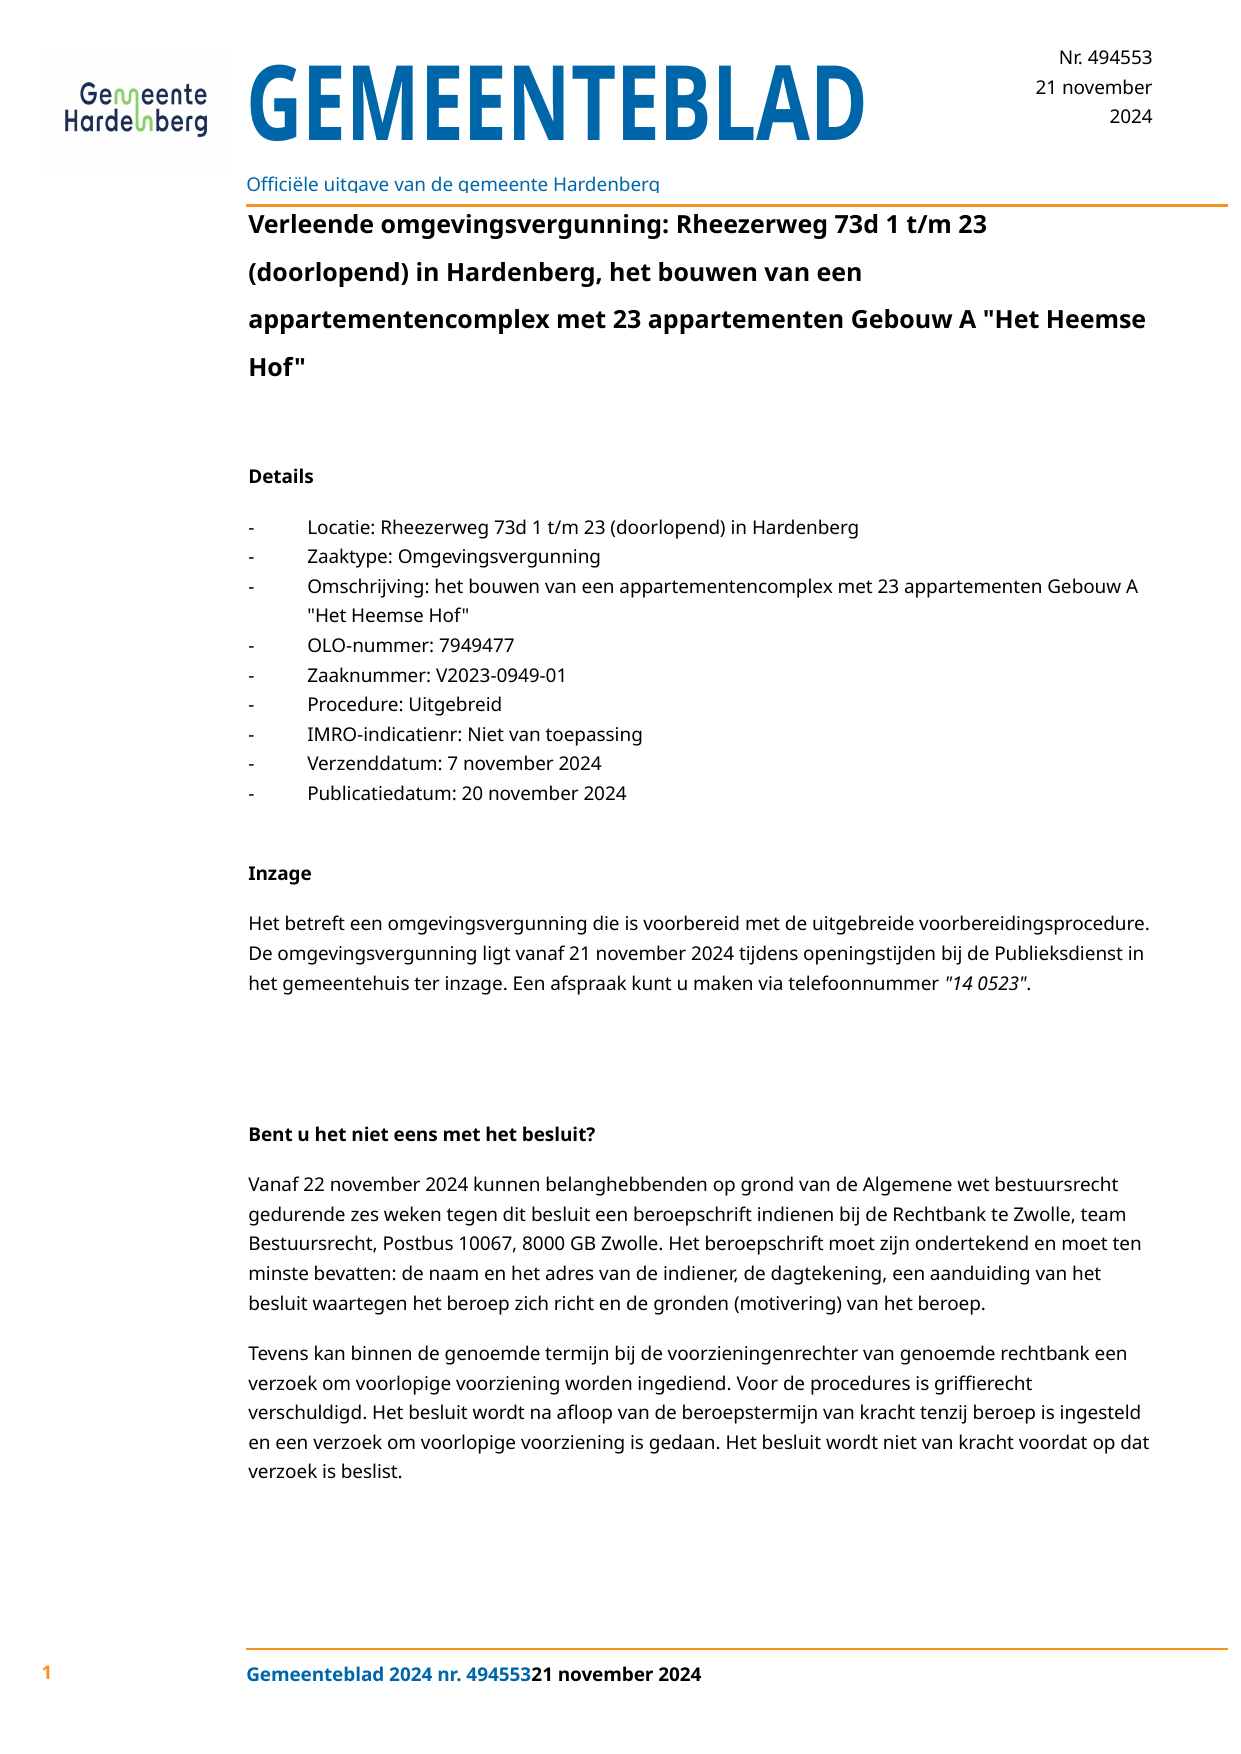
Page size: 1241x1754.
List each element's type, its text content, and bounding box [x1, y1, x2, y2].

list Omschrijving: het bouwen van een appartementencomplex met 23 appartementen Gebouw A "Het Heemse Hof" [248, 573, 1152, 628]
text Het betreft een omgevingsvergunning die is voorbereid met de uitgebreide voorbereidingsprocedure. De omgevingsvergunning ligt vanaf 21 november 2024 tijdens openingstijden bij de Publieksdienst in het gemeentehuis ter inzage. Een afspraak kunt u maken via telefoonnummer "14 0523". [248, 911, 1152, 996]
list Verzenddatum: 7 november 2024 [248, 751, 1152, 776]
list Procedure: Uitgebreid [248, 691, 1152, 717]
list IMRO-indicatienr: Niet van toepassing [248, 721, 1152, 747]
text Tevens kan binnen de genoemde termijn bij de voorzieningenrechter van genoemde rechtbank een verzoek om voorlopige voorziening worden ingediend. Voor de procedures is griffierecht verschuldigd. Het besluit wordt na afloop van de beroepstermijn van kracht tenzij beroep is ingesteld en een verzoek om voorlopige voorziening is gedaan. Het besluit wordt niet van kracht voordat op dat verzoek is beslist. [248, 1340, 1152, 1484]
list Publicatiedatum: 20 november 2024 [248, 780, 1152, 806]
text Inzage [248, 860, 1152, 886]
list Locatie: Rheezerweg 73d 1 t/m 23 (doorlopend) in Hardenberg [248, 514, 1152, 540]
picture [41, 47, 231, 172]
list Zaaktype: Omgevingsvergunning [248, 543, 1152, 569]
list Zaaknummer: V2023-0949-01 [248, 662, 1152, 688]
text Verleende omgevingsvergunning: Rheezerweg 73d 1 t/m 23 (doorlopend) in Hardenberg, het bouwen van een appartementencomplex met 23 appartementen Gebouw A "Het Heemse Hof" [248, 207, 1152, 384]
text Vanaf 22 november 2024 kunnen belanghebbenden op grond van de Algemene wet bestuursrecht gedurende zes weken tegen dit besluit een beroepschrift indienen bij de Rechtbank te Zwolle, team Bestuursrecht, Postbus 10067, 8000 GB Zwolle. Het beroepschrift moet zijn ondertekend en moet ten minste bevatten: de naam en het adres van de indiener, de dagtekening, een aanduiding van het besluit waartegen het beroep zich richt en de gronden (motivering) van het beroep. [248, 1171, 1152, 1316]
text Details [248, 463, 1152, 489]
list OLO-nummer: 7949477 [248, 632, 1152, 658]
text Bent u het niet eens met het besluit? [248, 1121, 1152, 1147]
